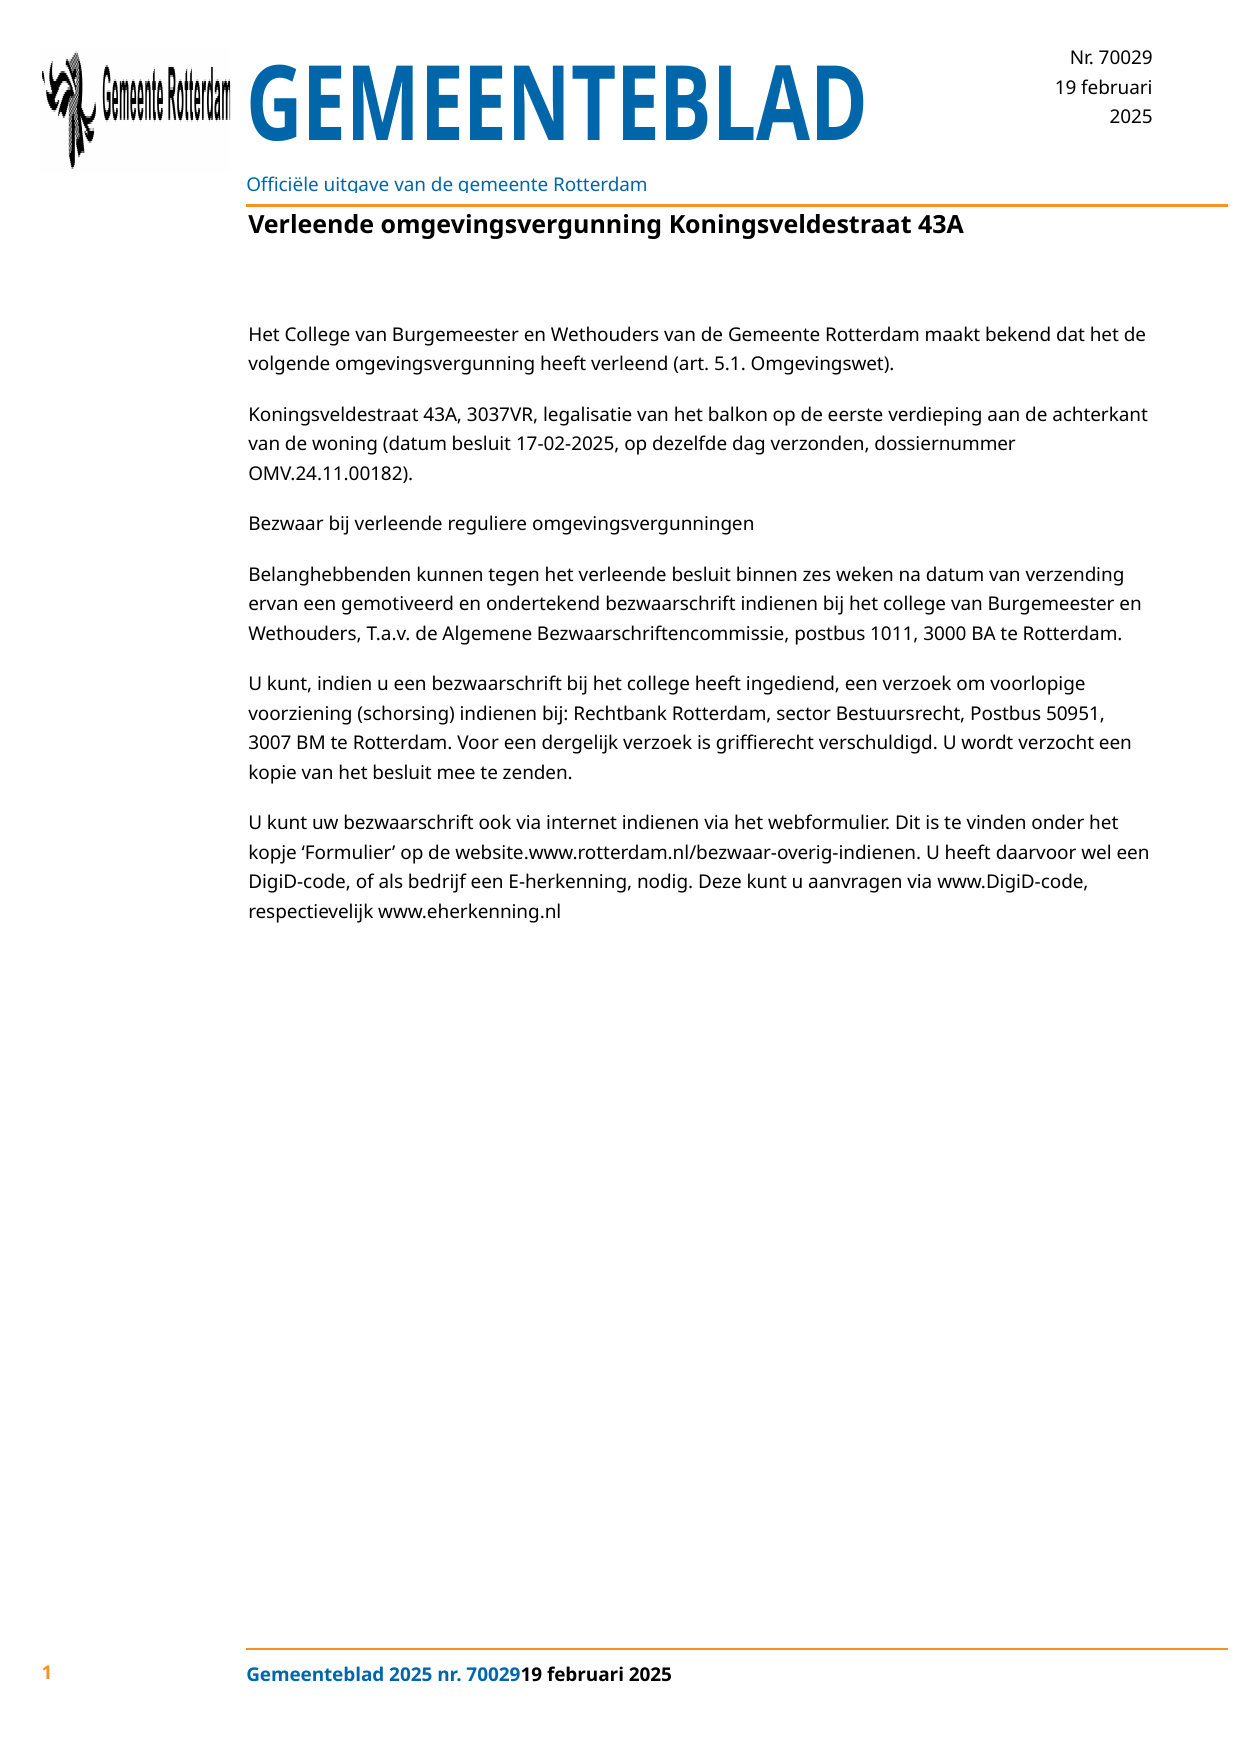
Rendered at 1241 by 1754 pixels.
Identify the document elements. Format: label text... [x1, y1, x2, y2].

text Koningsveldestraat 43A, 3037VR, legalisatie van het balkon op de eerste verdieping aan de achterkant van de woning (datum besluit 17-02-2025, op dezelfde dag verzonden, dossiernummer OMV.24.11.00182). [248, 401, 1152, 486]
text Bezwaar bij verleende reguliere omgevingsvergunningen [248, 510, 1152, 536]
text Verleende omgevingsvergunning Koningsveldestraat 43A [248, 207, 1152, 241]
text U kunt, indien u een bezwaarschrift bij het college heeft ingediend, een verzoek om voorlopige voorziening (schorsing) indienen bij: Rechtbank Rotterdam, sector Bestuursrecht, Postbus 50951, 3007 BM te Rotterdam. Voor een dergelijk verzoek is griffierecht verschuldigd. U wordt verzocht een kopie van het besluit mee te zenden. [248, 670, 1152, 785]
text U kunt uw bezwaarschrift ook via internet indienen via het webformulier. Dit is te vinden onder het kopje ‘Formulier’ op de website.www.rotterdam.nl/bezwaar-overig-indienen. U heeft daarvoor wel een DigiD-code, of als bedrijf een E-herkenning, nodig. Deze kunt u aanvragen via www.DigiD-code, respectievelijk www.eherkenning.nl [248, 809, 1152, 924]
text Het College van Burgemeester en Wethouders van de Gemeente Rotterdam maakt bekend dat het de volgende omgevingsvergunning heeft verleend (art. 5.1. Omgevingswet). [248, 321, 1152, 376]
text Belanghebbenden kunnen tegen het verleende besluit binnen zes weken na datum van verzending ervan een gemotiveerd en ondertekend bezwaarschrift indienen bij het college van Burgemeester en Wethouders, T.a.v. de Algemene Bezwaarschriftencommissie, postbus 1011, 3000 BA te Rotterdam. [248, 561, 1152, 646]
picture [41, 47, 231, 172]
